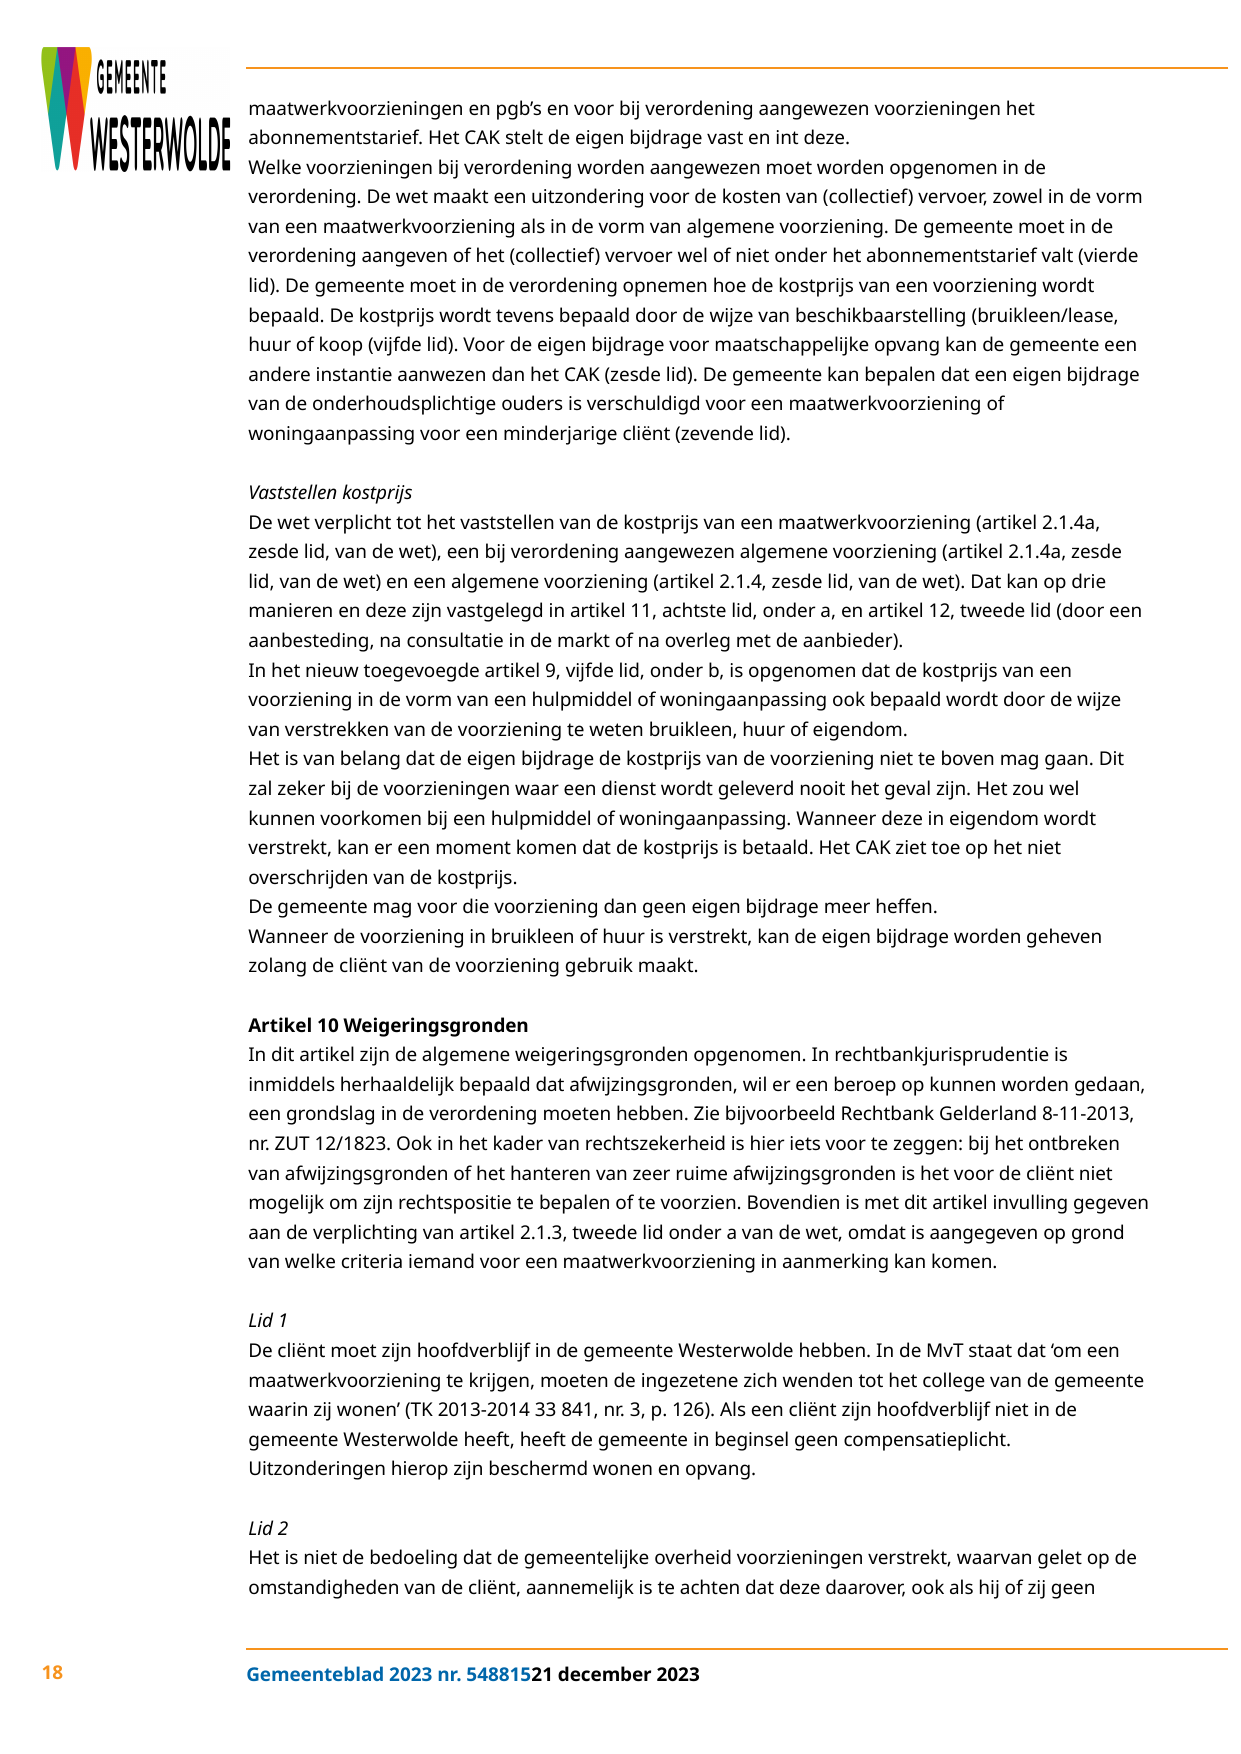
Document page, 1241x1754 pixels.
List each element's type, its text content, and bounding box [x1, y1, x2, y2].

text In dit artikel zijn de algemene weigeringsgronden opgenomen. In rechtbankjurisprudentie is inmiddels herhaaldelijk bepaald dat afwijzingsgronden, wil er een beroep op kunnen worden gedaan, een grondslag in de verordening moeten hebben. Zie bijvoorbeeld Rechtbank Gelderland 8-11-2013, nr. ZUT 12/1823. Ook in het kader van rechtszekerheid is hier iets voor te zeggen: bij het ontbreken van afwijzingsgronden of het hanteren van zeer ruime afwijzingsgronden is het voor de cliënt niet mogelijk om zijn rechtspositie te bepalen of te voorzien. Bovendien is met dit artikel invulling gegeven aan de verplichting van artikel 2.1.3, tweede lid onder a van de wet, omdat is aangegeven op grond van welke criteria iemand voor een maatwerkvoorziening in aanmerking kan komen. [248, 1041, 1152, 1274]
text Welke voorzieningen bij verordening worden aangewezen moet worden opgenomen in de verordening. De wet maakt een uitzondering voor de kosten van (collectief) vervoer, zowel in de vorm van een maatwerkvoorziening als in de vorm van algemene voorziening. De gemeente moet in de verordening aangeven of het (collectief) vervoer wel of niet onder het abonnementstarief valt (vierde lid). De gemeente moet in de verordening opnemen hoe de kostprijs van een voorziening wordt bepaald. De kostprijs wordt tevens bepaald door de wijze van beschikbaarstelling (bruikleen/lease, huur of koop (vijfde lid). Voor de eigen bijdrage voor maatschappelijke opvang kan de gemeente een andere instantie aanwezen dan het CAK (zesde lid). De gemeente kan bepalen dat een eigen bijdrage van de onderhoudsplichtige ouders is verschuldigd voor een maatwerkvoorziening of woningaanpassing voor een minderjarige cliënt (zevende lid). [248, 154, 1152, 446]
text Lid 2 [248, 1515, 1152, 1541]
text Wanneer de voorziening in bruikleen of huur is verstrekt, kan de eigen bijdrage worden geheven zolang de cliënt van de voorziening gebruik maakt. [248, 923, 1152, 978]
text Het is van belang dat de eigen bijdrage de kostprijs van de voorziening niet te boven mag gaan. Dit zal zeker bij de voorzieningen waar een dienst wordt geleverd nooit het geval zijn. Het zou wel kunnen voorkomen bij een hulpmiddel of woningaanpassing. Wanneer deze in eigendom wordt verstrekt, kan er een moment komen dat de kostprijs is betaald. Het CAK ziet toe op het niet overschrijden van de kostprijs. [248, 746, 1152, 890]
text Lid 1 [248, 1308, 1152, 1333]
picture [41, 47, 231, 172]
text maatwerkvoorzieningen en pgb’s en voor bij verordening aangewezen voorzieningen het abonnementstarief. Het CAK stelt de eigen bijdrage vast en int deze. [248, 95, 1152, 150]
text Vaststellen kostprijs [248, 479, 1152, 505]
text De wet verplicht tot het vaststellen van de kostprijs van een maatwerkvoorziening (artikel 2.1.4a, zesde lid, van de wet), een bij verordening aangewezen algemene voorziening (artikel 2.1.4a, zesde lid, van de wet) en een algemene voorziening (artikel 2.1.4, zesde lid, van de wet). Dat kan op drie manieren en deze zijn vastgelegd in artikel 11, achtste lid, onder a, en artikel 12, tweede lid (door een aanbesteding, na consultatie in de markt of na overleg met de aanbieder). [248, 509, 1152, 653]
text De gemeente mag voor die voorziening dan geen eigen bijdrage meer heffen. [248, 893, 1152, 919]
text De cliënt moet zijn hoofdverblijf in de gemeente Westerwolde hebben. In de MvT staat dat ‘om een maatwerkvoorziening te krijgen, moeten de ingezetene zich wenden tot het college van de gemeente waarin zij wonen’ (TK 2013-2014 33 841, nr. 3, p. 126). Als een cliënt zijn hoofdverblijf niet in de gemeente Westerwolde heeft, heeft de gemeente in beginsel geen compensatieplicht. Uitzonderingen hierop zijn beschermd wonen en opvang. [248, 1337, 1152, 1481]
text Artikel 10 Weigeringsgronden [248, 1012, 1152, 1038]
text In het nieuw toegevoegde artikel 9, vijfde lid, onder b, is opgenomen dat de kostprijs van een voorziening in de vorm van een hulpmiddel of woningaanpassing ook bepaald wordt door de wijze van verstrekken van de voorziening te weten bruikleen, huur of eigendom. [248, 657, 1152, 742]
text Het is niet de bedoeling dat de gemeentelijke overheid voorzieningen verstrekt, waarvan gelet op de omstandigheden van de cliënt, aannemelijk is te achten dat deze daarover, ook als hij of zij geen [248, 1544, 1152, 1600]
